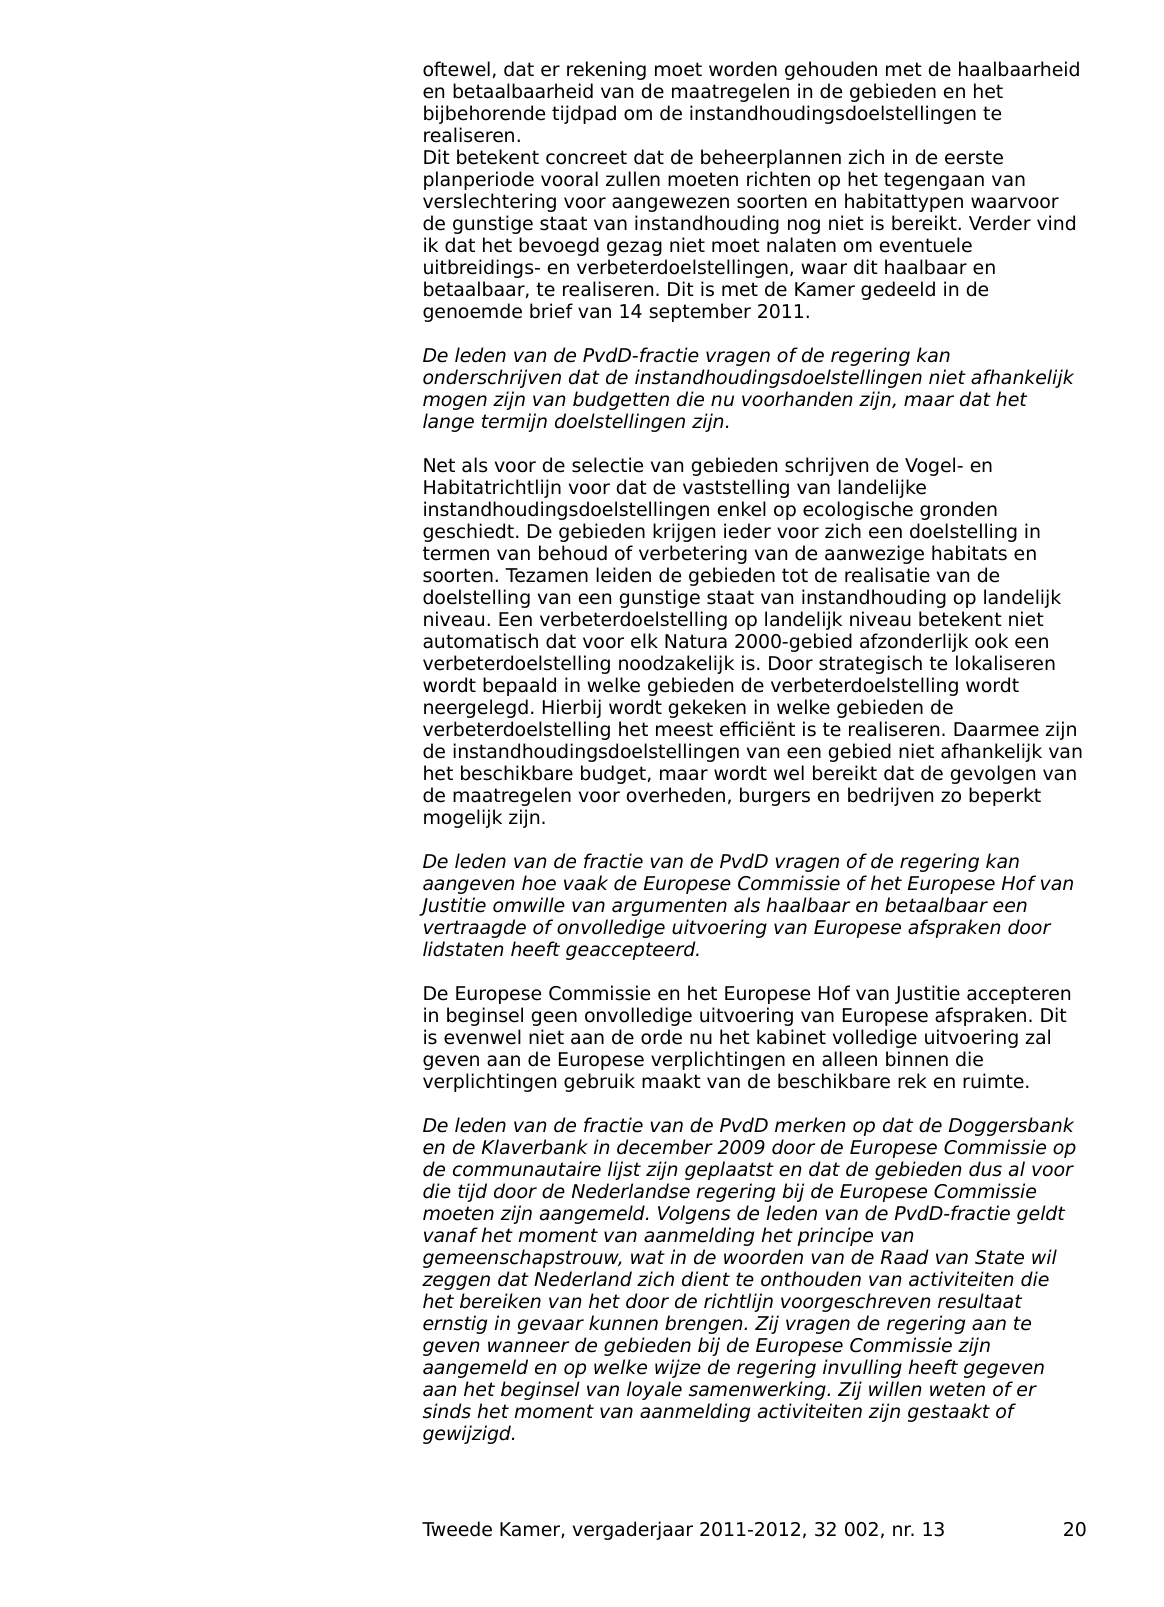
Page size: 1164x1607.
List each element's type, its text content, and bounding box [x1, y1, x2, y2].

text De leden van de PvdD-fractie vragen of de regering kan onderschrijven dat de instandhoudingsdoelstellingen niet afhankelijk mogen zijn van budgetten die nu voorhanden zijn, maar dat het lange termijn doelstellingen zijn. [422, 345, 1087, 433]
text De Europese Commissie en het Europese Hof van Justitie accepteren in beginsel geen onvolledige uitvoering van Europese afspraken. Dit is evenwel niet aan de orde nu het kabinet volledige uitvoering zal geven aan de Europese verplichtingen en alleen binnen die verplichtingen gebruik maakt van de beschikbare rek en ruimte. [422, 983, 1087, 1093]
text De leden van de fractie van de PvdD vragen of de regering kan aangeven hoe vaak de Europese Commissie of het Europese Hof van Justitie omwille van argumenten als haalbaar en betaalbaar een vertraagde of onvolledige uitvoering van Europese afspraken door lidstaten heeft geaccepteerd. [422, 851, 1087, 961]
text Net als voor de selectie van gebieden schrijven de Vogel- en Habitatrichtlijn voor dat de vaststelling van landelijke instandhoudingsdoelstellingen enkel op ecologische gronden geschiedt. De gebieden krijgen ieder voor zich een doelstelling in termen van behoud of verbetering van de aanwezige habitats en soorten. Tezamen leiden de gebieden tot de realisatie van de doelstelling van een gunstige staat van instandhouding op landelijk niveau. Een verbeterdoelstelling op landelijk niveau betekent niet automatisch dat voor elk Natura 2000-gebied afzonderlijk ook een verbeterdoelstelling noodzakelijk is. Door strategisch te lokaliseren wordt bepaald in welke gebieden de verbeterdoelstelling wordt neergelegd. Hierbij wordt gekeken in welke gebieden de verbeterdoelstelling het meest efficiënt is te realiseren. Daarmee zijn de instandhoudingsdoelstellingen van een gebied niet afhankelijk van het beschikbare budget, maar wordt wel bereikt dat de gevolgen van de maatregelen voor overheden, burgers en bedrijven zo beperkt mogelijk zijn. [422, 455, 1087, 829]
text De leden van de fractie van de PvdD merken op dat de Doggersbank en de Klaverbank in december 2009 door de Europese Commissie op de communautaire lijst zijn geplaatst en dat de gebieden dus al voor die tijd door de Nederlandse regering bij de Europese Commissie moeten zijn aangemeld. Volgens de leden van de PvdD-fractie geldt vanaf het moment van aanmelding het principe van gemeenschapstrouw, wat in de woorden van de Raad van State wil zeggen dat Nederland zich dient te onthouden van activiteiten die het bereiken van het door de richtlijn voorgeschreven resultaat ernstig in gevaar kunnen brengen. Zij vragen de regering aan te geven wanneer de gebieden bij de Europese Commissie zijn aangemeld en op welke wijze de regering invulling heeft gegeven aan het beginsel van loyale samenwerking. Zij willen weten of er sinds het moment van aanmelding activiteiten zijn gestaakt of gewijzigd. [422, 1115, 1087, 1445]
text oftewel, dat er rekening moet worden gehouden met de haalbaarheid en betaalbaarheid van de maatregelen in de gebieden en het bijbehorende tijdpad om de instandhoudingsdoelstellingen te realiseren. [422, 59, 1087, 147]
text Dit betekent concreet dat de beheerplannen zich in de eerste planperiode vooral zullen moeten richten op het tegengaan van verslechtering voor aangewezen soorten en habitattypen waarvoor de gunstige staat van instandhouding nog niet is bereikt. Verder vind ik dat het bevoegd gezag niet moet nalaten om eventuele uitbreidings- en verbeterdoelstellingen, waar dit haalbaar en betaalbaar, te realiseren. Dit is met de Kamer gedeeld in de genoemde brief van 14 september 2011. [422, 147, 1087, 323]
